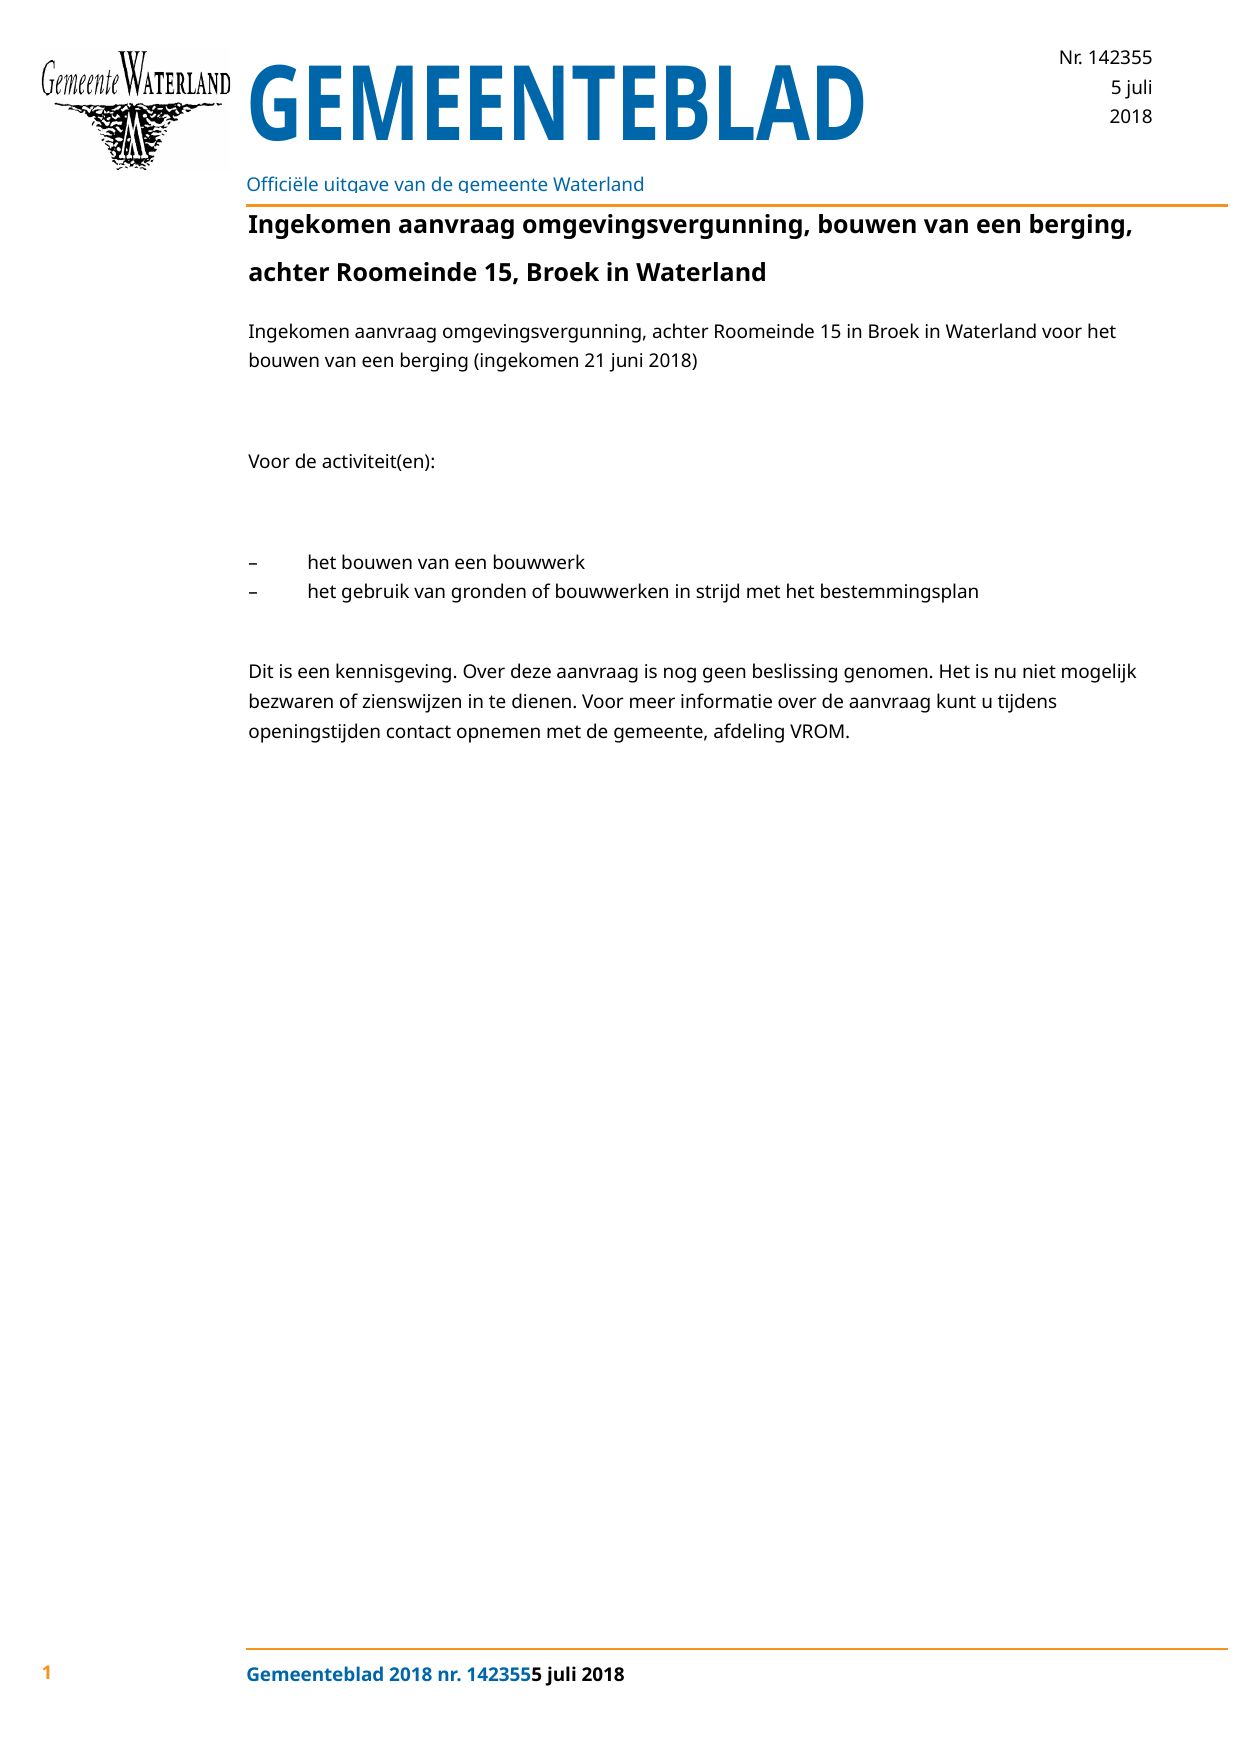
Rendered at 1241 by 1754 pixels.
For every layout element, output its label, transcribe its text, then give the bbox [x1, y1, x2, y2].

text Ingekomen aanvraag omgevingsvergunning, bouwen van een berging, achter Roomeinde 15, Broek in Waterland [248, 207, 1152, 288]
text Ingekomen aanvraag omgevingsvergunning, achter Roomeinde 15 in Broek in Waterland voor het bouwen van een berging (ingekomen 21 juni 2018) [248, 318, 1152, 373]
text Dit is een kennisgeving. Over deze aanvraag is nog geen beslissing genomen. Het is nu niet mogelijk bezwaren of zienswijzen in te dienen. Voor meer informatie over de aanvraag kunt u tijdens openingstijden contact opnemen met de gemeente, afdeling VROM. [248, 659, 1152, 744]
text Voor de activiteit(en): [248, 448, 1152, 474]
picture [41, 47, 231, 172]
list het bouwen van een bouwwerk [248, 549, 1152, 575]
list het gebruik van gronden of bouwwerken in strijd met het bestemmingsplan [248, 579, 1152, 604]
